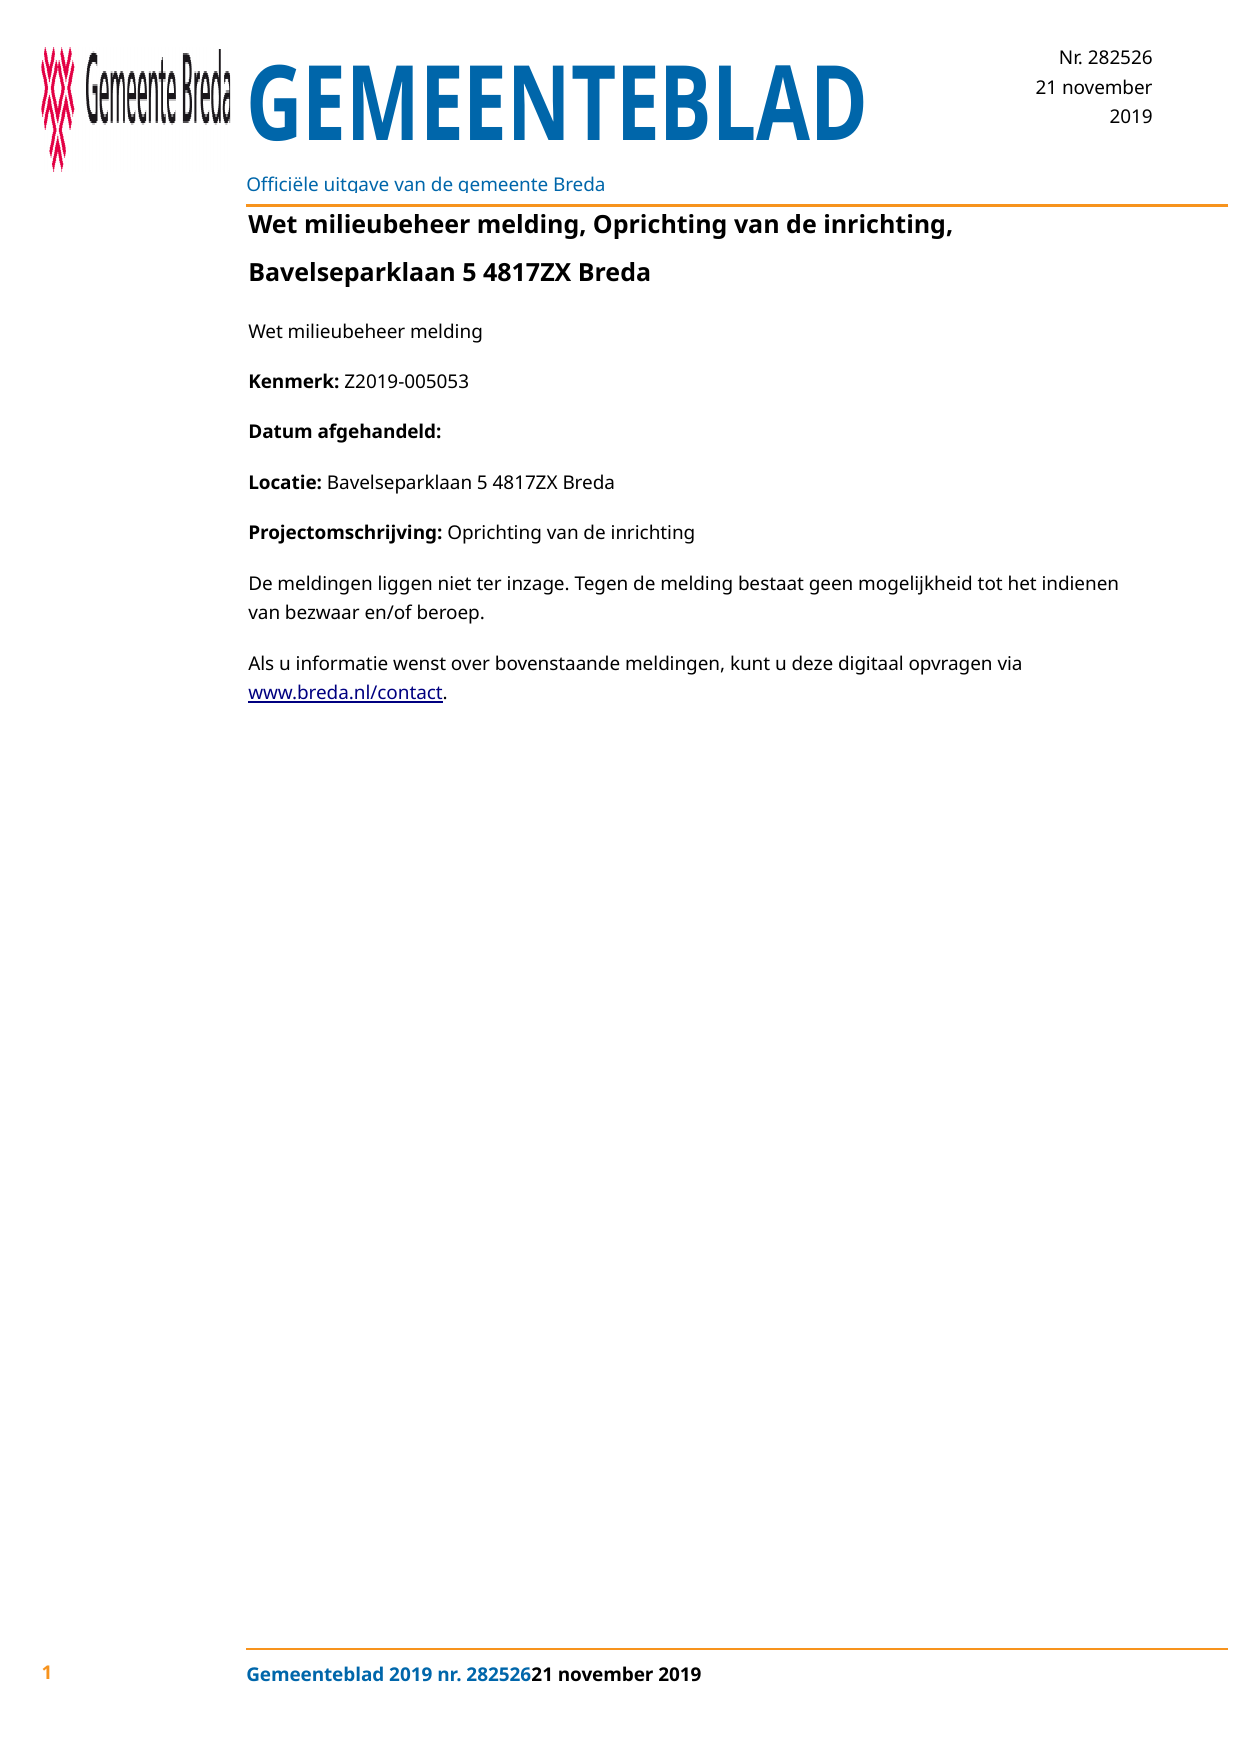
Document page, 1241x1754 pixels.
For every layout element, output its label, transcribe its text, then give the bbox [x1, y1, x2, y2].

text Locatie: Bavelseparklaan 5 4817ZX Breda [248, 469, 1152, 495]
text Datum afgehandeld: [248, 419, 1152, 444]
text Projectomschrijving: Oprichting van de inrichting [248, 519, 1152, 545]
text Wet milieubeheer melding, Oprichting van de inrichting, Bavelseparklaan 5 4817ZX Breda [248, 207, 1152, 288]
text De meldingen liggen niet ter inzage. Tegen de melding bestaat geen mogelijkheid tot het indienen van bezwaar en/of beroep. [248, 570, 1152, 625]
picture [41, 47, 231, 172]
text Kenmerk: Z2019-005053 [248, 368, 1152, 394]
text Als u informatie wenst over bovenstaande meldingen, kunt u deze digitaal opvragen via www.breda.nl/contact. [248, 650, 1152, 705]
text Wet milieubeheer melding [248, 318, 1152, 344]
